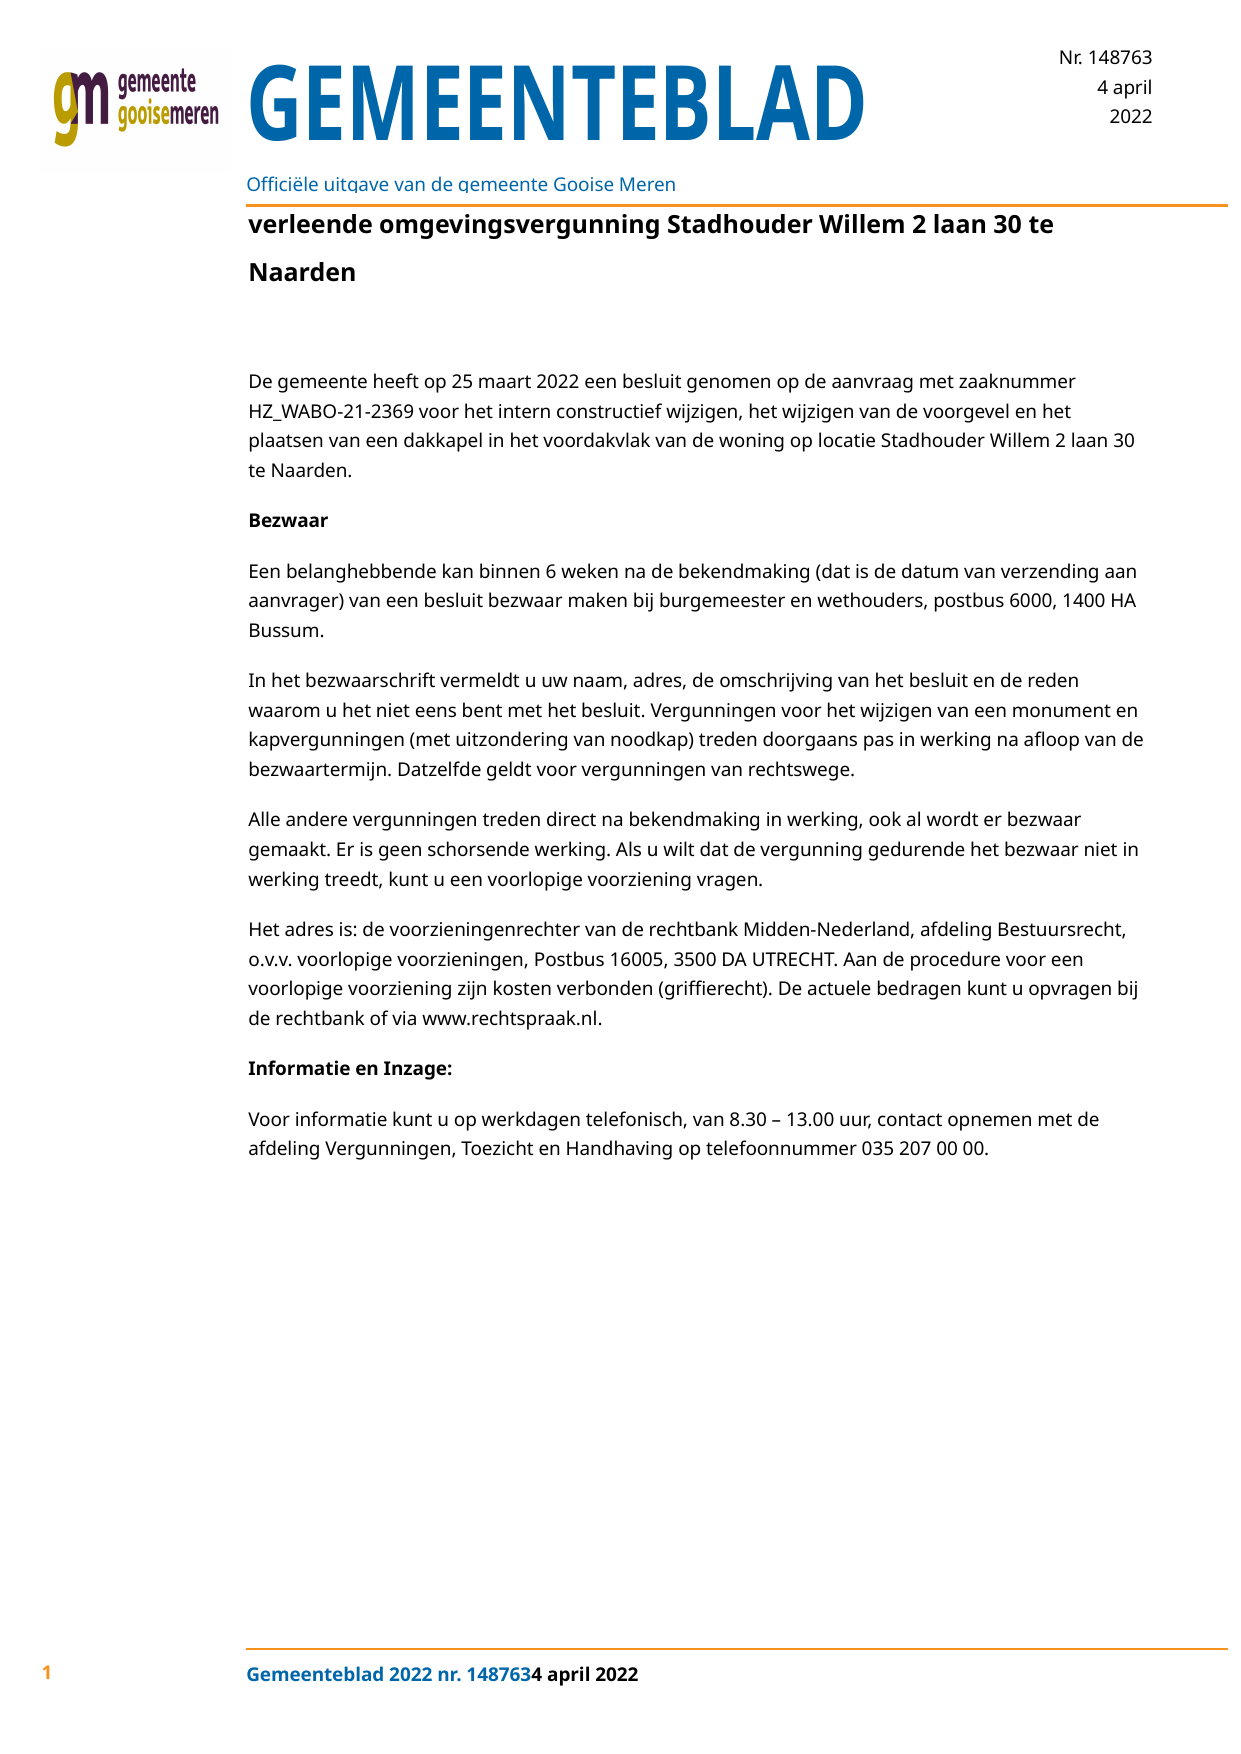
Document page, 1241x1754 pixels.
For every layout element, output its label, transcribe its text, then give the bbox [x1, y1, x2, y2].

text In het bezwaarschrift vermeldt u uw naam, adres, de omschrijving van het besluit en de reden waarom u het niet eens bent met het besluit. Vergunningen voor het wijzigen van een monument en kapvergunningen (met uitzondering van noodkap) treden doorgaans pas in werking na afloop van de bezwaartermijn. Datzelfde geldt voor vergunningen van rechtswege. [248, 667, 1152, 782]
text Informatie en Inzage: [248, 1055, 1152, 1081]
text Bezwaar [248, 507, 1152, 533]
text verleende omgevingsvergunning Stadhouder Willem 2 laan 30 te Naarden [248, 207, 1152, 288]
text Alle andere vergunningen treden direct na bekendmaking in werking, ook al wordt er bezwaar gemaakt. Er is geen schorsende werking. Als u wilt dat de vergunning gedurende het bezwaar niet in werking treedt, kunt u een voorlopige voorziening vragen. [248, 807, 1152, 892]
picture [41, 47, 231, 172]
text Voor informatie kunt u op werkdagen telefonisch, van 8.30 – 13.00 uur, contact opnemen met de afdeling Vergunningen, Toezicht en Handhaving op telefoonnummer 035 207 00 00. [248, 1106, 1152, 1161]
text Het adres is: de voorzieningenrechter van de rechtbank Midden-Nederland, afdeling Bestuursrecht, o.v.v. voorlopige voorzieningen, Postbus 16005, 3500 DA UTRECHT. Aan de procedure voor een voorlopige voorziening zijn kosten verbonden (griffierecht). De actuele bedragen kunt u opvragen bij de rechtbank of via www.rechtspraak.nl. [248, 916, 1152, 1031]
text Een belanghebbende kan binnen 6 weken na de bekendmaking (dat is de datum van verzending aan aanvrager) van een besluit bezwaar maken bij burgemeester en wethouders, postbus 6000, 1400 HA Bussum. [248, 558, 1152, 643]
text De gemeente heeft op 25 maart 2022 een besluit genomen op de aanvraag met zaaknummer HZ_WABO-21-2369 voor het intern constructief wijzigen, het wijzigen van de voorgevel en het plaatsen van een dakkapel in het voordakvlak van de woning op locatie Stadhouder Willem 2 laan 30 te Naarden. [248, 368, 1152, 483]
